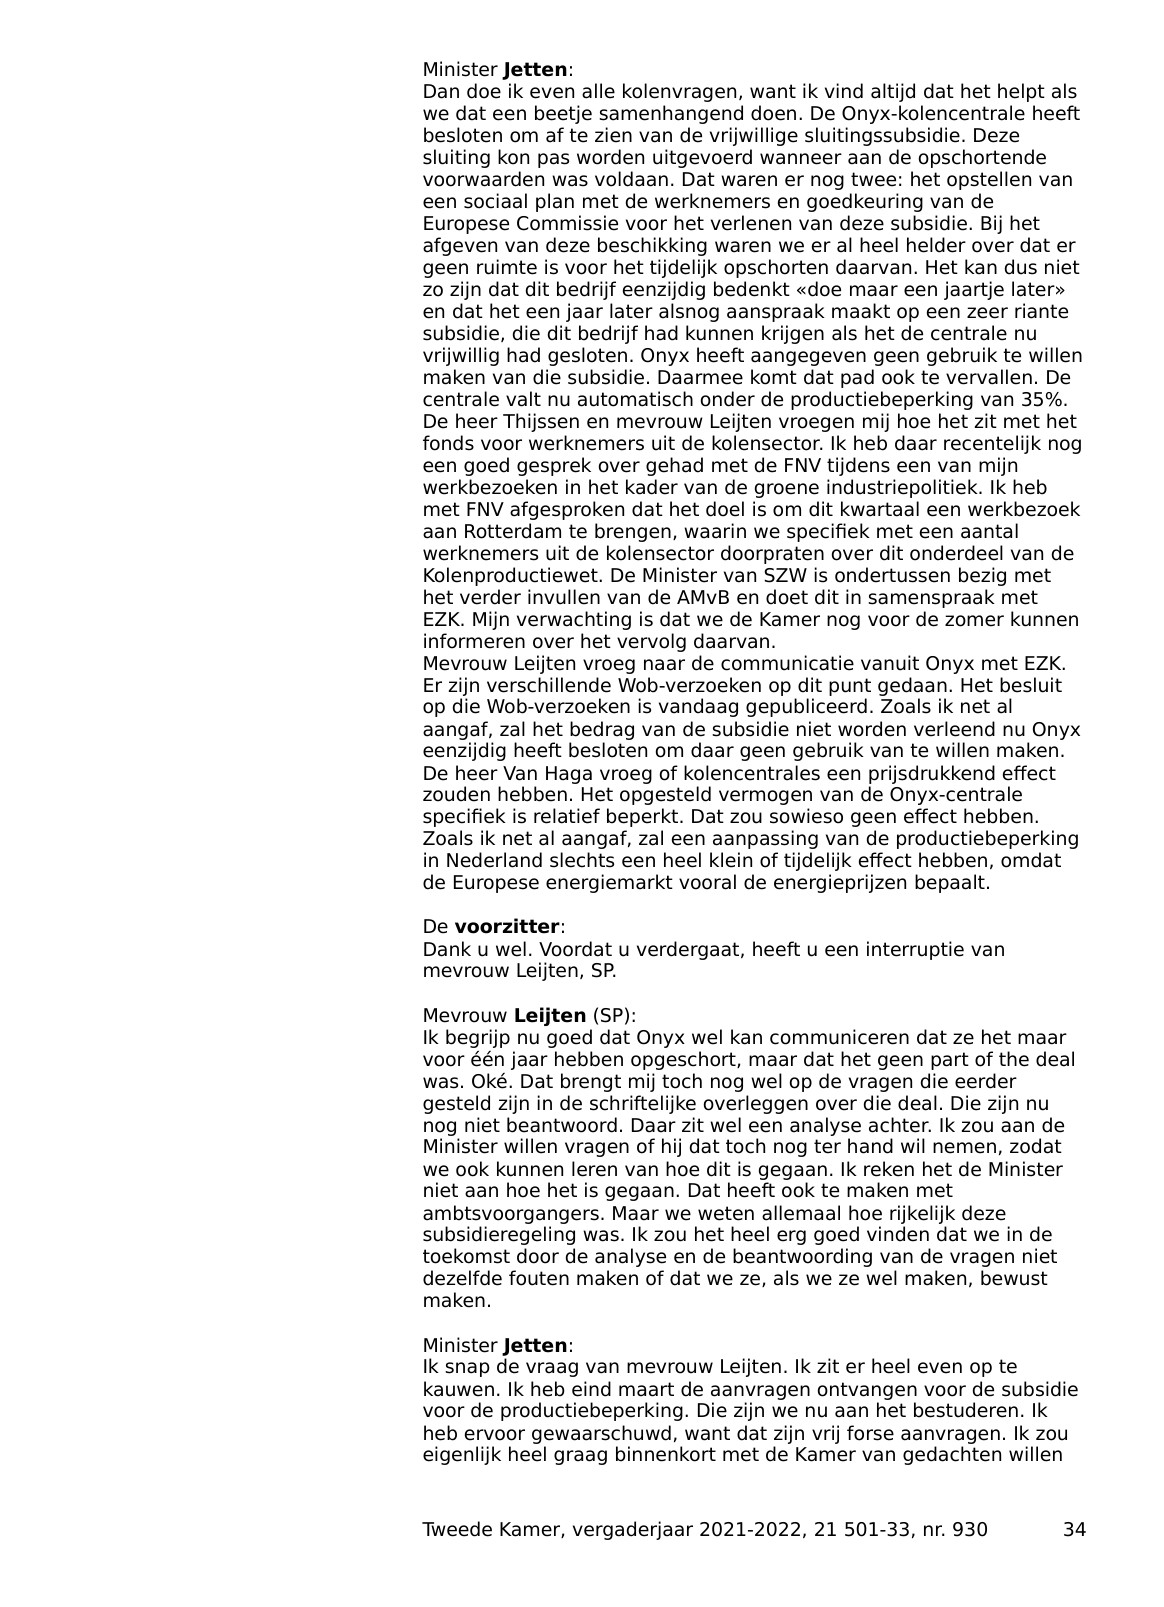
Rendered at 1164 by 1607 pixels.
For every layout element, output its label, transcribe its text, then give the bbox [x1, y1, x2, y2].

text Dank u wel. Voordat u verdergaat, heeft u een interruptie van mevrouw Leijten, SP. [422, 938, 1087, 982]
text De voorzitter: [422, 916, 1087, 938]
text Mevrouw Leijten (SP): [422, 1004, 1087, 1027]
text Mevrouw Leijten vroeg naar de communicatie vanuit Onyx met EZK. Er zijn verschillende Wob-verzoeken op dit punt gedaan. Het besluit op die Wob-verzoeken is vandaag gepubliceerd. Zoals ik net al aangaf, zal het bedrag van de subsidie niet worden verleend nu Onyx eenzijdig heeft besloten om daar geen gebruik van te willen maken. [422, 652, 1087, 762]
text Minister Jetten: [422, 1334, 1087, 1356]
text Ik begrijp nu goed dat Onyx wel kan communiceren dat ze het maar voor één jaar hebben opgeschort, maar dat het geen part of the deal was. Oké. Dat brengt mij toch nog wel op de vragen die eerder gesteld zijn in de schriftelijke overleggen over die deal. Die zijn nu nog niet beantwoord. Daar zit wel een analyse achter. Ik zou aan de Minister willen vragen of hij dat toch nog ter hand wil nemen, zodat we ook kunnen leren van hoe dit is gegaan. Ik reken het de Minister niet aan hoe het is gegaan. Dat heeft ook te maken met ambtsvoorgangers. Maar we weten allemaal hoe rijkelijk deze subsidieregeling was. Ik zou het heel erg goed vinden dat we in de toekomst door de analyse en de beantwoording van de vragen niet dezelfde fouten maken of dat we ze, als we ze wel maken, bewust maken. [422, 1027, 1087, 1312]
text Dan doe ik even alle kolenvragen, want ik vind altijd dat het helpt als we dat een beetje samenhangend doen. De Onyx-kolencentrale heeft besloten om af te zien van de vrijwillige sluitingssubsidie. Deze sluiting kon pas worden uitgevoerd wanneer aan de opschortende voorwaarden was voldaan. Dat waren er nog twee: het opstellen van een sociaal plan met de werknemers en goedkeuring van de Europese Commissie voor het verlenen van deze subsidie. Bij het afgeven van deze beschikking waren we er al heel helder over dat er geen ruimte is voor het tijdelijk opschorten daarvan. Het kan dus niet zo zijn dat dit bedrijf eenzijdig bedenkt «doe maar een jaartje later» en dat het een jaar later alsnog aanspraak maakt op een zeer riante subsidie, die dit bedrijf had kunnen krijgen als het de centrale nu vrijwillig had gesloten. Onyx heeft aangegeven geen gebruik te willen maken van die subsidie. Daarmee komt dat pad ook te vervallen. De centrale valt nu automatisch onder de productiebeperking van 35%. [422, 81, 1087, 411]
text Minister Jetten: [422, 59, 1087, 81]
text Ik snap de vraag van mevrouw Leijten. Ik zit er heel even op te kauwen. Ik heb eind maart de aanvragen ontvangen voor de subsidie voor de productiebeperking. Die zijn we nu aan het bestuderen. Ik heb ervoor gewaarschuwd, want dat zijn vrij forse aanvragen. Ik zou eigenlijk heel graag binnenkort met de Kamer van gedachten willen [422, 1356, 1087, 1466]
text De heer Thijssen en mevrouw Leijten vroegen mij hoe het zit met het fonds voor werknemers uit de kolensector. Ik heb daar recentelijk nog een goed gesprek over gehad met de FNV tijdens een van mijn werkbezoeken in het kader van de groene industriepolitiek. Ik heb met FNV afgesproken dat het doel is om dit kwartaal een werkbezoek aan Rotterdam te brengen, waarin we specifiek met een aantal werknemers uit de kolensector doorpraten over dit onderdeel van de Kolenproductiewet. De Minister van SZW is ondertussen bezig met het verder invullen van de AMvB en doet dit in samenspraak met EZK. Mijn verwachting is dat we de Kamer nog voor de zomer kunnen informeren over het vervolg daarvan. [422, 411, 1087, 652]
text De heer Van Haga vroeg of kolencentrales een prijsdrukkend effect zouden hebben. Het opgesteld vermogen van de Onyx-centrale specifiek is relatief beperkt. Dat zou sowieso geen effect hebben. Zoals ik net al aangaf, zal een aanpassing van de productiebeperking in Nederland slechts een heel klein of tijdelijk effect hebben, omdat de Europese energiemarkt vooral de energieprijzen bepaalt. [422, 762, 1087, 894]
